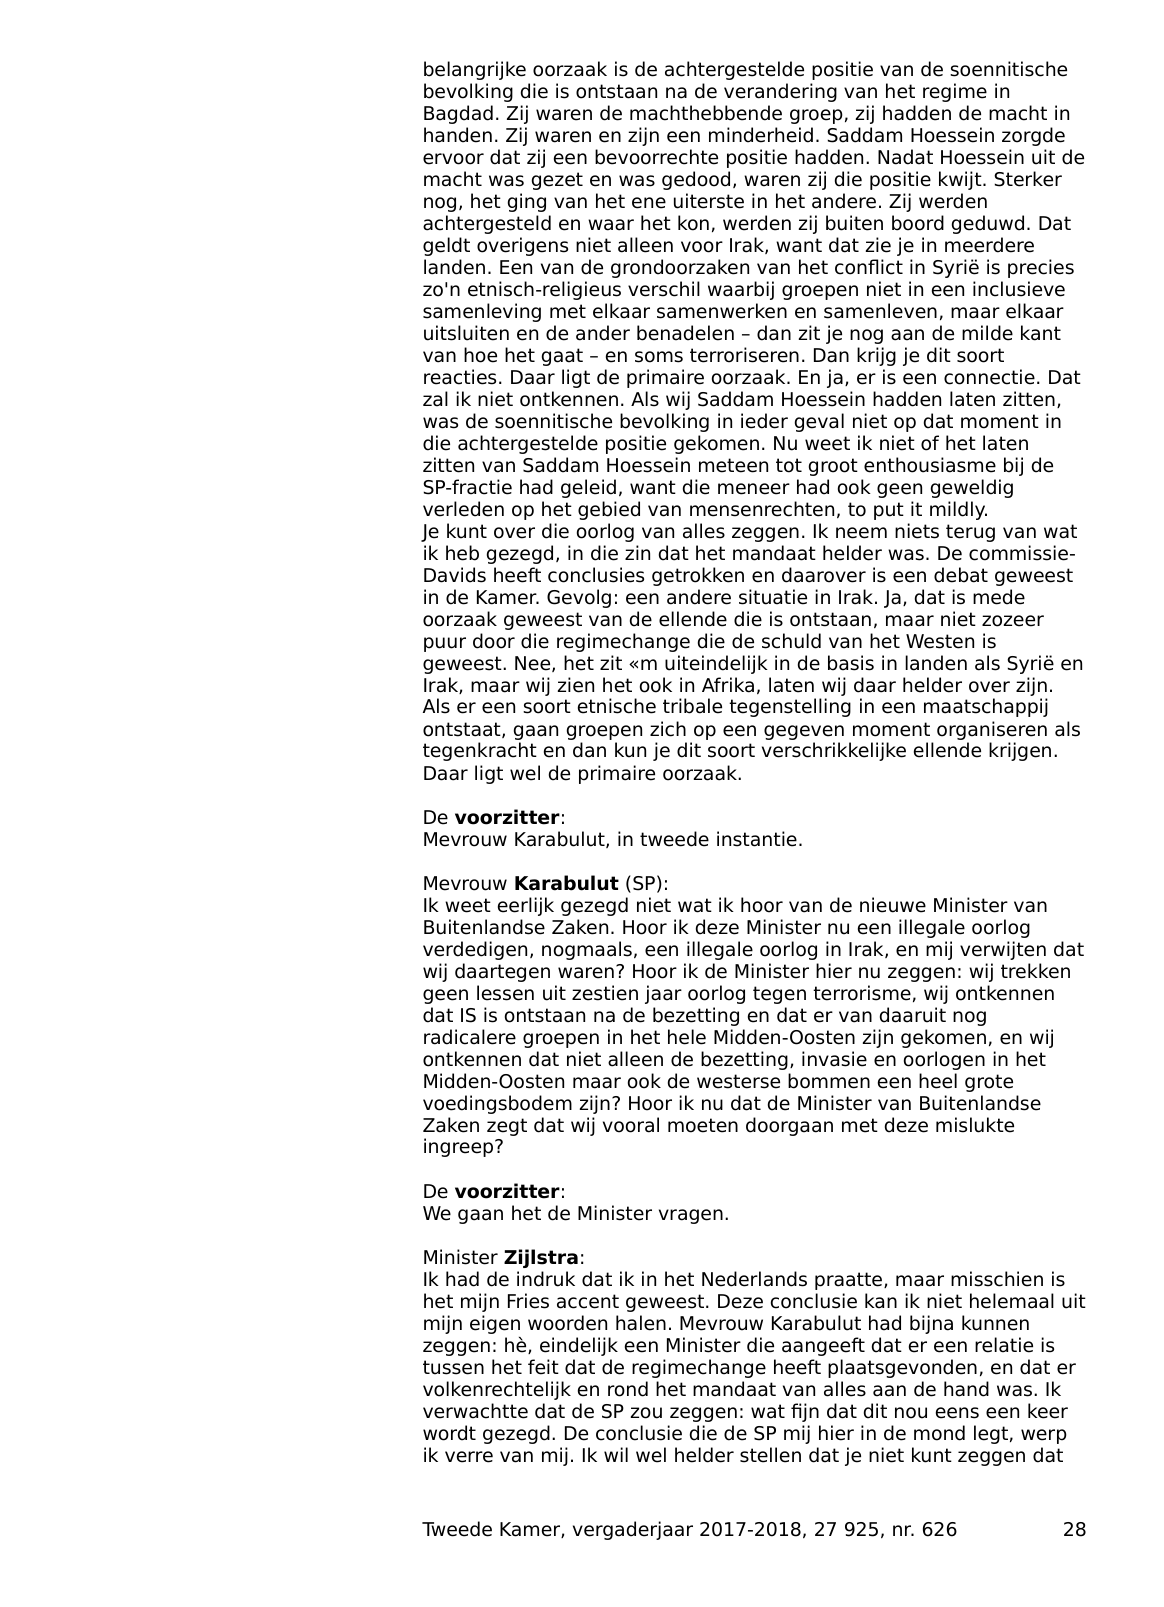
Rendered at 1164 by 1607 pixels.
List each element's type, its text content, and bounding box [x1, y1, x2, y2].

text Je kunt over die oorlog van alles zeggen. Ik neem niets terug van wat ik heb gezegd, in die zin dat het mandaat helder was. De commissie-Davids heeft conclusies getrokken en daarover is een debat geweest in de Kamer. Gevolg: een andere situatie in Irak. Ja, dat is mede oorzaak geweest van de ellende die is ontstaan, maar niet zozeer puur door die regimechange die de schuld van het Westen is geweest. Nee, het zit «m uiteindelijk in de basis in landen als Syrië en Irak, maar wij zien het ook in Afrika, laten wij daar helder over zijn. Als er een soort etnische tribale tegenstelling in een maatschappij ontstaat, gaan groepen zich op een gegeven moment organiseren als tegenkracht en dan kun je dit soort verschrikkelijke ellende krijgen. Daar ligt wel de primaire oorzaak. [422, 521, 1087, 784]
text Mevrouw Karabulut (SP): [422, 873, 1087, 895]
text De voorzitter: [422, 807, 1087, 828]
text We gaan het de Minister vragen. [422, 1203, 1087, 1224]
text Ik had de indruk dat ik in het Nederlands praatte, maar misschien is het mijn Fries accent geweest. Deze conclusie kan ik niet helemaal uit mijn eigen woorden halen. Mevrouw Karabulut had bijna kunnen zeggen: hè, eindelijk een Minister die aangeeft dat er een relatie is tussen het feit dat de regimechange heeft plaatsgevonden, en dat er volkenrechtelijk en rond het mandaat van alles aan de hand was. Ik verwachtte dat de SP zou zeggen: wat fijn dat dit nou eens een keer wordt gezegd. De conclusie die de SP mij hier in de mond legt, werp ik verre van mij. Ik wil wel helder stellen dat je niet kunt zeggen dat [422, 1269, 1087, 1467]
text Minister Zijlstra: [422, 1247, 1087, 1269]
text belangrijke oorzaak is de achtergestelde positie van de soennitische bevolking die is ontstaan na de verandering van het regime in Bagdad. Zij waren de machthebbende groep, zij hadden de macht in handen. Zij waren en zijn een minderheid. Saddam Hoessein zorgde ervoor dat zij een bevoorrechte positie hadden. Nadat Hoessein uit de macht was gezet en was gedood, waren zij die positie kwijt. Sterker nog, het ging van het ene uiterste in het andere. Zij werden achtergesteld en waar het kon, werden zij buiten boord geduwd. Dat geldt overigens niet alleen voor Irak, want dat zie je in meerdere landen. Een van de grondoorzaken van het conflict in Syrië is precies zo'n etnisch-religieus verschil waarbij groepen niet in een inclusieve samenleving met elkaar samenwerken en samenleven, maar elkaar uitsluiten en de ander benadelen – dan zit je nog aan de milde kant van hoe het gaat – en soms terroriseren. Dan krijg je dit soort reacties. Daar ligt de primaire oorzaak. En ja, er is een connectie. Dat zal ik niet ontkennen. Als wij Saddam Hoessein hadden laten zitten, was de soennitische bevolking in ieder geval niet op dat moment in die achtergestelde positie gekomen. Nu weet ik niet of het laten zitten van Saddam Hoessein meteen tot groot enthousiasme bij de SP-fractie had geleid, want die meneer had ook geen geweldig verleden op het gebied van mensenrechten, to put it mildly. [422, 59, 1087, 521]
text De voorzitter: [422, 1181, 1087, 1203]
text Mevrouw Karabulut, in tweede instantie. [422, 828, 1087, 851]
text Ik weet eerlijk gezegd niet wat ik hoor van de nieuwe Minister van Buitenlandse Zaken. Hoor ik deze Minister nu een illegale oorlog verdedigen, nogmaals, een illegale oorlog in Irak, en mij verwijten dat wij daartegen waren? Hoor ik de Minister hier nu zeggen: wij trekken geen lessen uit zestien jaar oorlog tegen terrorisme, wij ontkennen dat IS is ontstaan na de bezetting en dat er van daaruit nog radicalere groepen in het hele Midden-Oosten zijn gekomen, en wij ontkennen dat niet alleen de bezetting, invasie en oorlogen in het Midden-Oosten maar ook de westerse bommen een heel grote voedingsbodem zijn? Hoor ik nu dat de Minister van Buitenlandse Zaken zegt dat wij vooral moeten doorgaan met deze mislukte ingreep? [422, 895, 1087, 1158]
